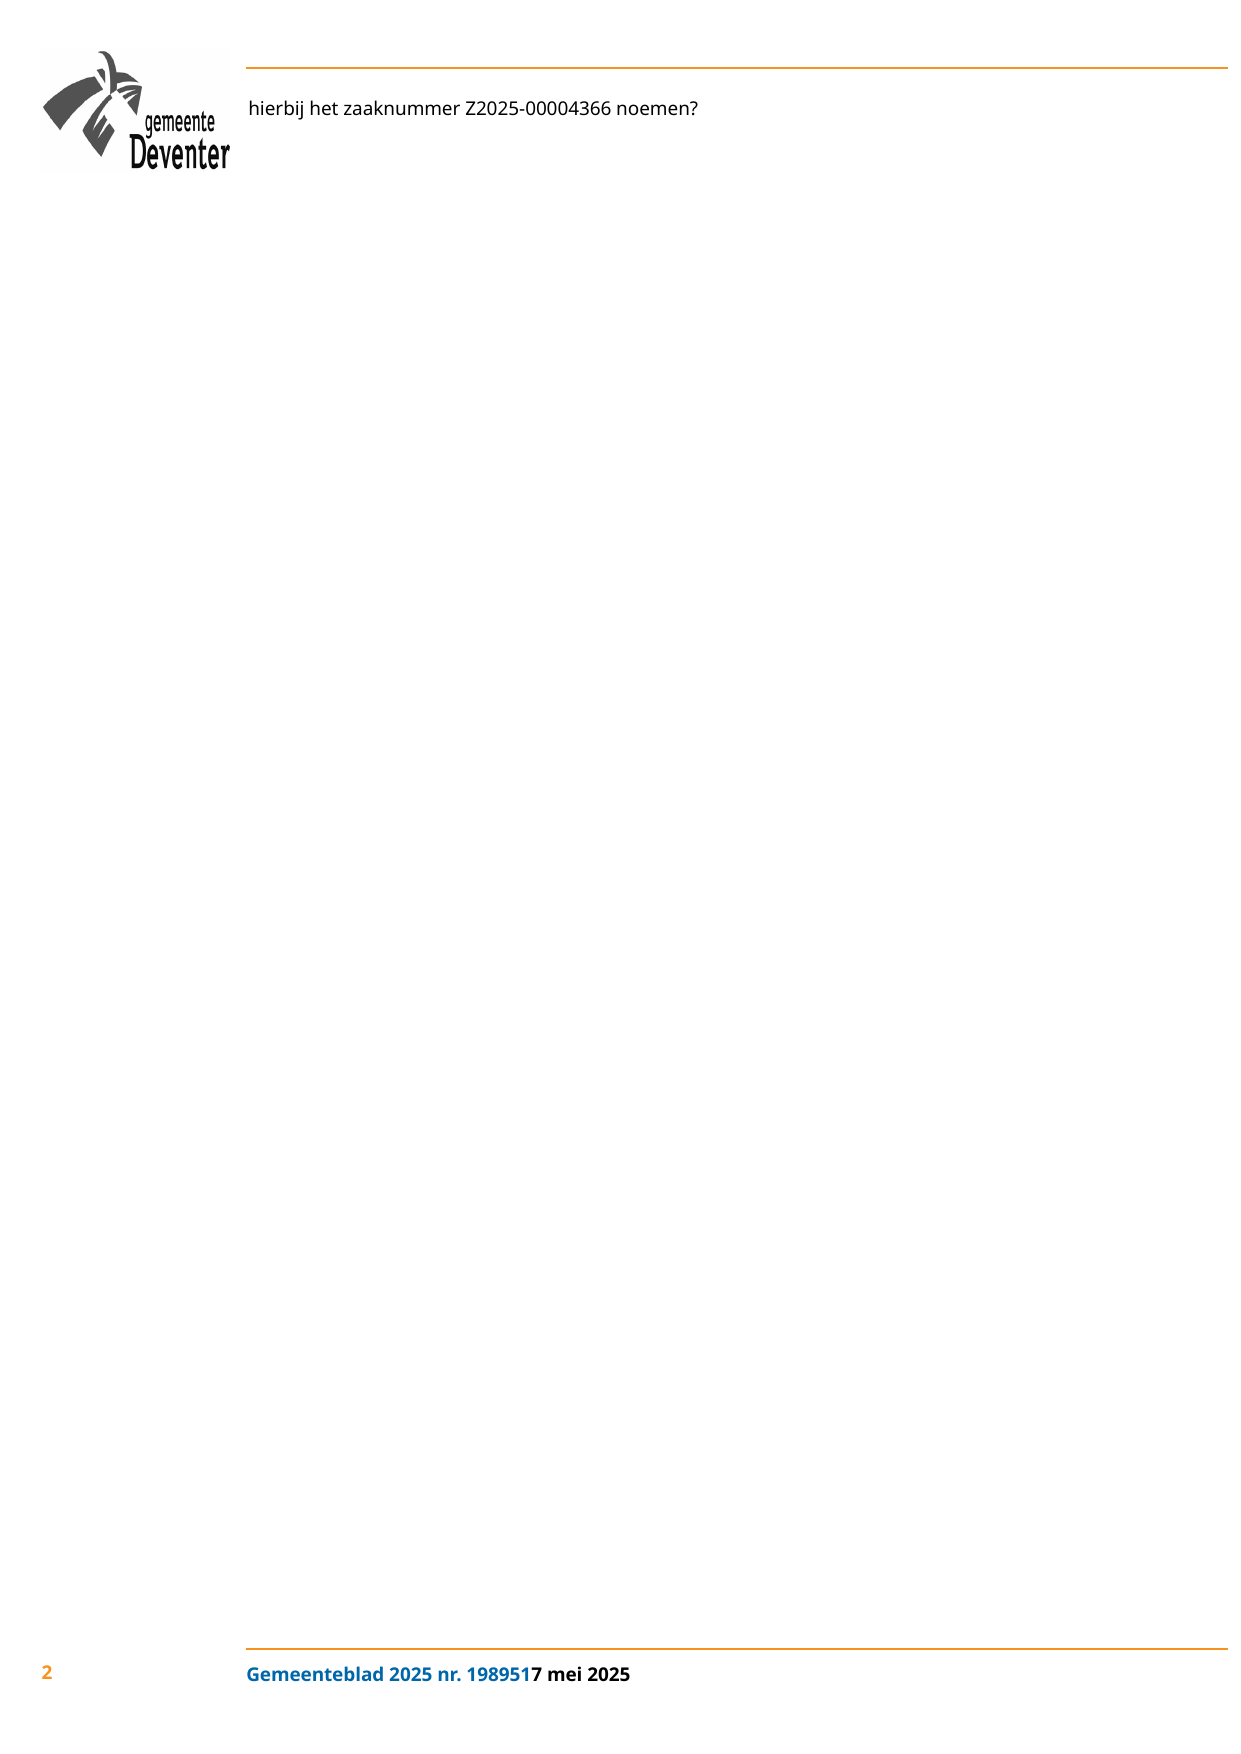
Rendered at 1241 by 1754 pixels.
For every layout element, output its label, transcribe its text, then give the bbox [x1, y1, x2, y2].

text hierbij het zaaknummer Z2025-00004366 noemen? [248, 95, 1152, 121]
picture [41, 47, 231, 172]
